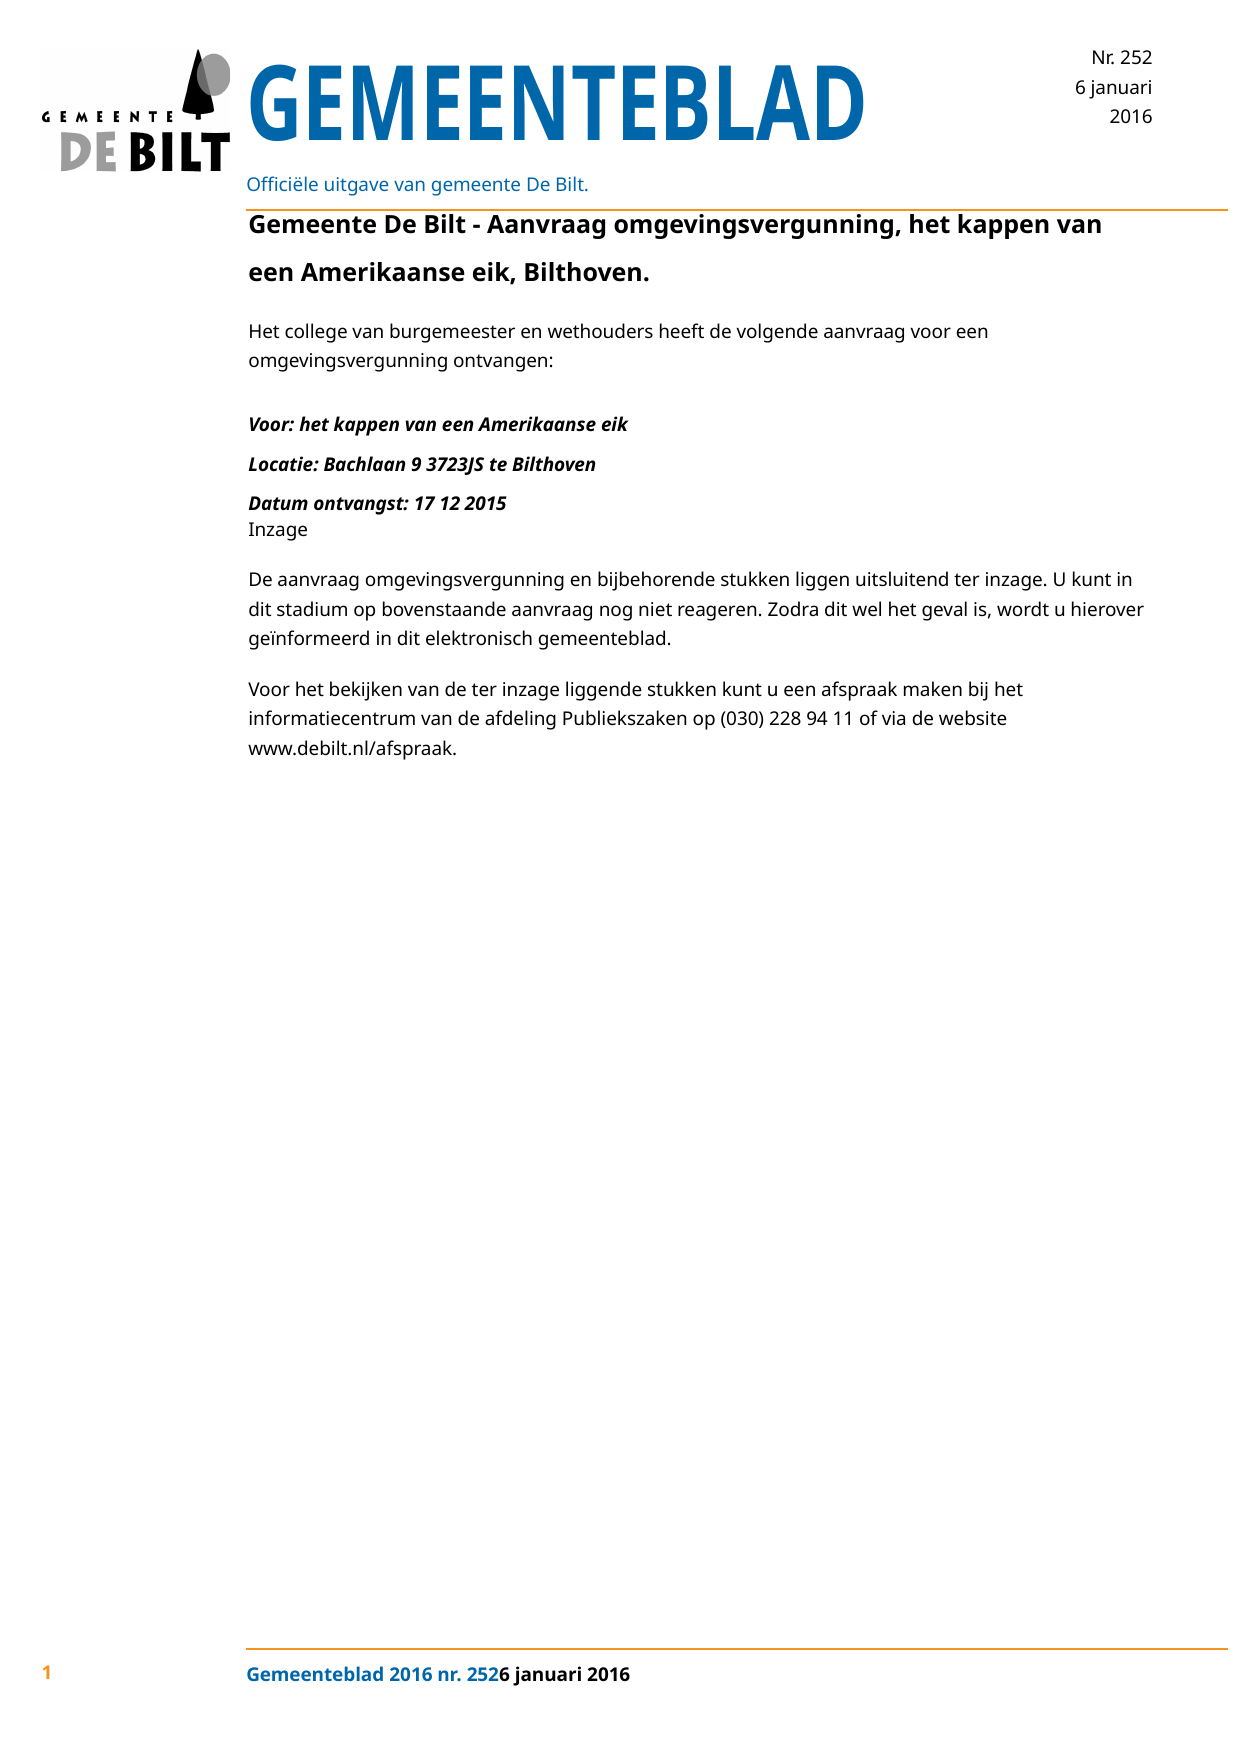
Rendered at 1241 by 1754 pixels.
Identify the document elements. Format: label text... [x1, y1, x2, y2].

picture [41, 47, 231, 172]
text Het college van burgemeester en wethouders heeft de volgende aanvraag voor een omgevingsvergunning ontvangen: [248, 318, 1152, 373]
text Datum ontvangst: 17 12 2015 [248, 490, 1152, 516]
text Voor: het kappen van een Amerikaanse eik [248, 411, 1152, 437]
text Voor het bekijken van de ter inzage liggende stukken kunt u een afspraak maken bij het informatiecentrum van de afdeling Publiekszaken op (030) 228 94 11 of via de website www.debilt.nl/afspraak. [248, 676, 1152, 761]
text De aanvraag omgevingsvergunning en bijbehorende stukken liggen uitsluitend ter inzage. U kunt in dit stadium op bovenstaande aanvraag nog niet reageren. Zodra dit wel het geval is, wordt u hierover geïnformeerd in dit elektronisch gemeenteblad. [248, 566, 1152, 651]
text Gemeente De Bilt - Aanvraag omgevingsvergunning, het kappen van een Amerikaanse eik, Bilthoven. [248, 211, 1152, 288]
text Locatie: Bachlaan 9 3723JS te Bilthoven [248, 451, 1152, 476]
text Inzage [248, 516, 1152, 541]
